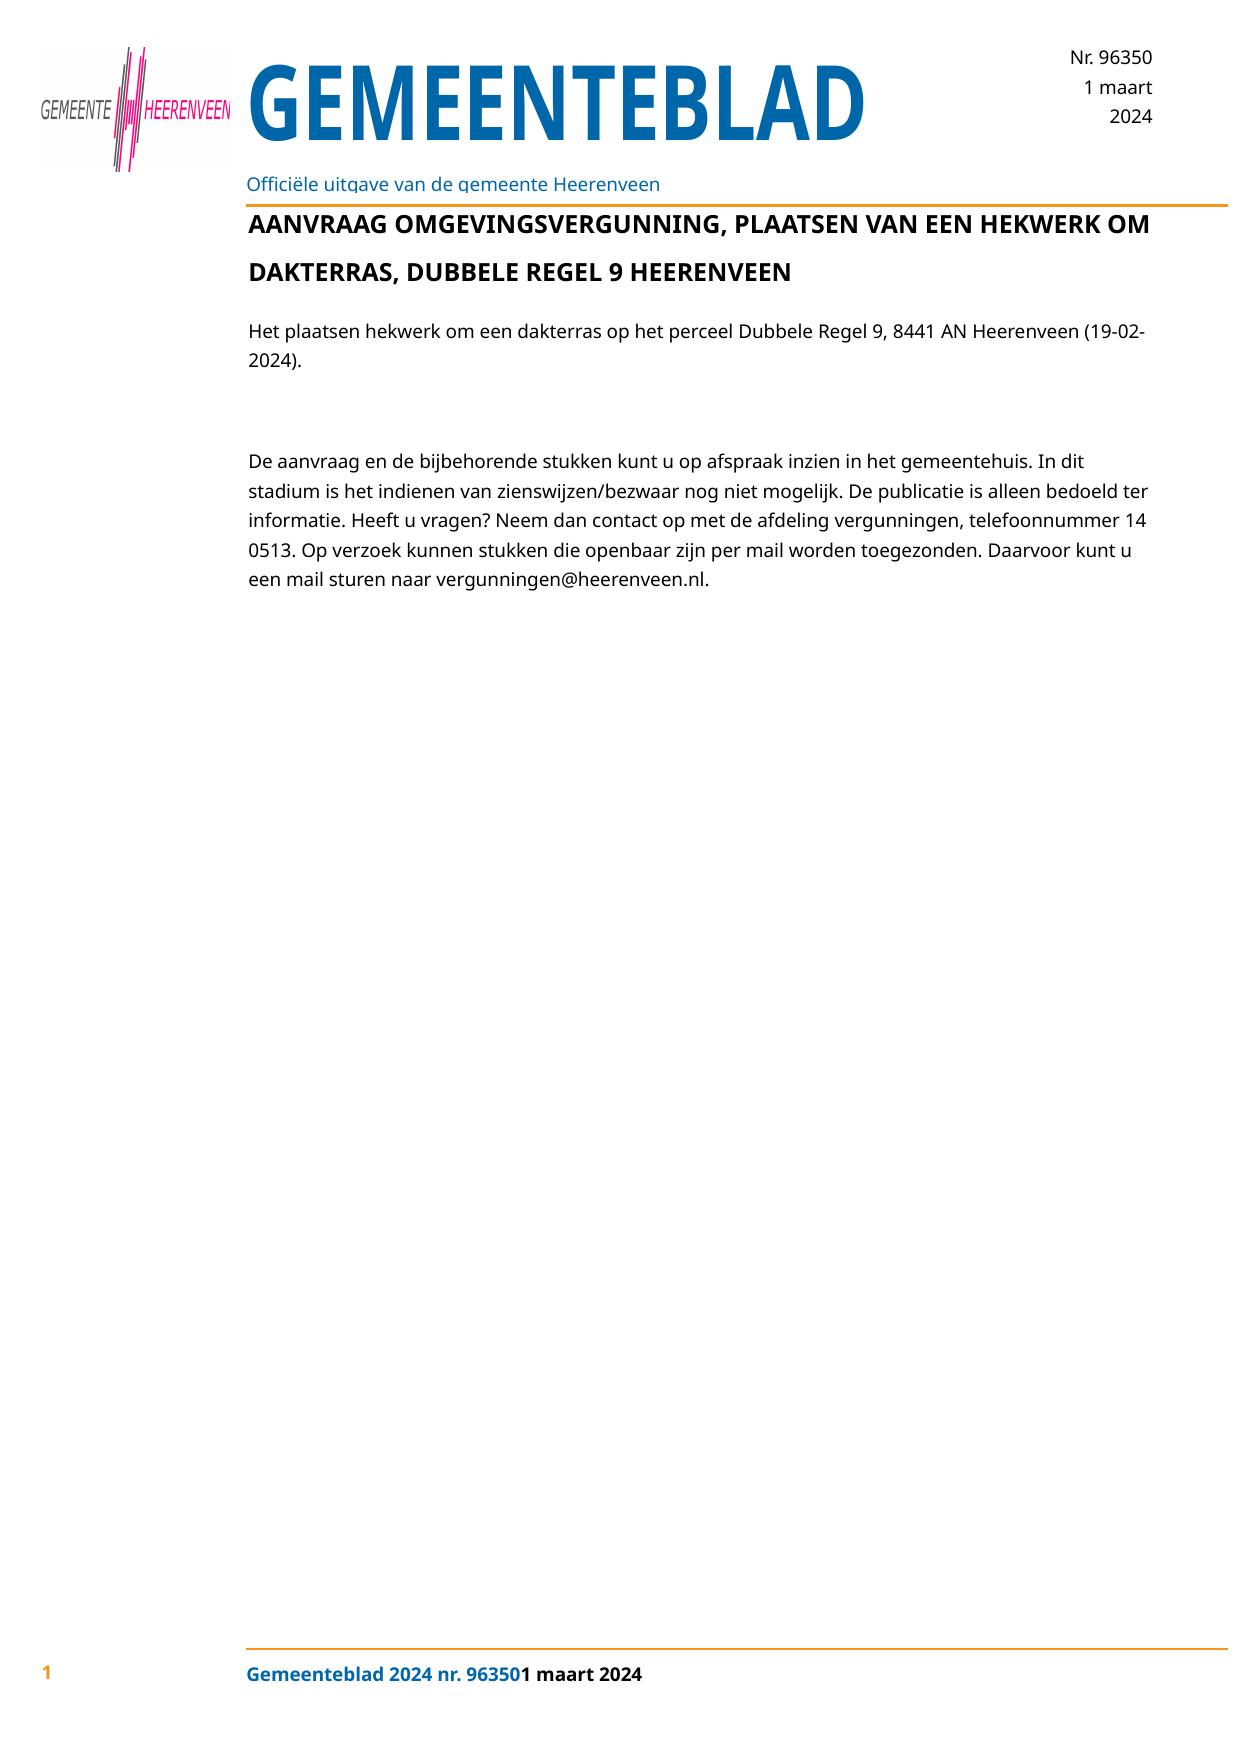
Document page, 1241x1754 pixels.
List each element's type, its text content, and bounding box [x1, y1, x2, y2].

picture [41, 47, 231, 172]
text De aanvraag en de bijbehorende stukken kunt u op afspraak inzien in het gemeentehuis. In dit stadium is het indienen van zienswijzen/bezwaar nog niet mogelijk. De publicatie is alleen bedoeld ter informatie. Heeft u vragen? Neem dan contact op met de afdeling vergunningen, telefoonnummer 14 0513. Op verzoek kunnen stukken die openbaar zijn per mail worden toegezonden. Daarvoor kunt u een mail sturen naar vergunningen@heerenveen.nl. [248, 448, 1152, 592]
text AANVRAAG OMGEVINGSVERGUNNING, PLAATSEN VAN EEN HEKWERK OM DAKTERRAS, DUBBELE REGEL 9 HEERENVEEN [248, 207, 1152, 288]
text Het plaatsen hekwerk om een dakterras op het perceel Dubbele Regel 9, 8441 AN Heerenveen (19-02-2024). [248, 318, 1152, 373]
